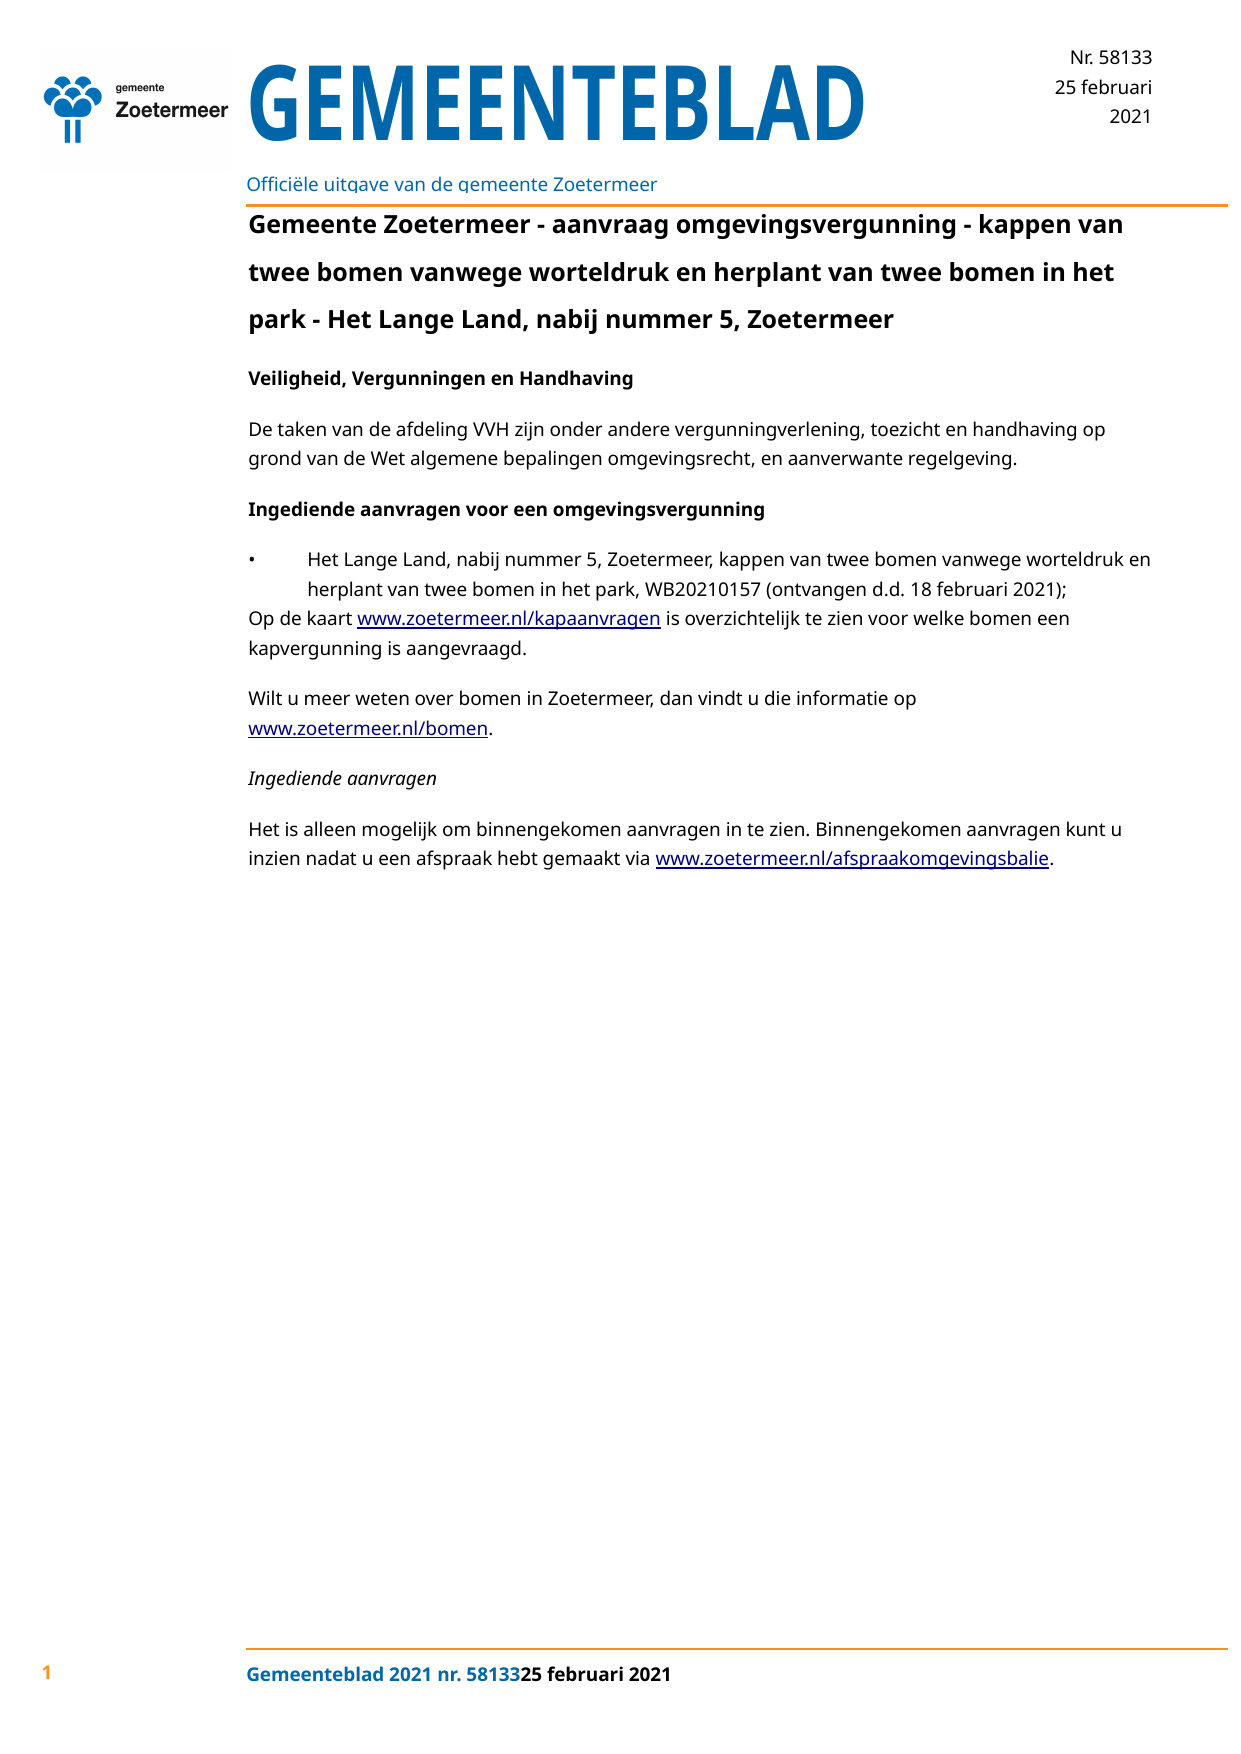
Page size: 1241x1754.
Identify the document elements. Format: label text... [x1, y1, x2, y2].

list Het Lange Land, nabij nummer 5, Zoetermeer, kappen van twee bomen vanwege worteldruk en herplant van twee bomen in het park, WB20210157 (ontvangen d.d. 18 februari 2021); [248, 546, 1152, 602]
text De taken van de afdeling VVH zijn onder andere vergunningverlening, toezicht en handhaving op grond van de Wet algemene bepalingen omgevingsrecht, en aanverwante regelgeving. [248, 416, 1152, 471]
text Ingediende aanvragen voor een omgevingsvergunning [248, 496, 1152, 522]
text Gemeente Zoetermeer - aanvraag omgevingsvergunning - kappen van twee bomen vanwege worteldruk en herplant van twee bomen in het park - Het Lange Land, nabij nummer 5, Zoetermeer [248, 207, 1152, 336]
text Ingediende aanvragen [248, 766, 1152, 791]
picture [41, 47, 231, 172]
text Veiligheid, Vergunningen en Handhaving [248, 366, 1152, 391]
text Het is alleen mogelijk om binnengekomen aanvragen in te zien. Binnengekomen aanvragen kunt u inzien nadat u een afspraak hebt gemaakt via www.zoetermeer.nl/afspraakomgevingsbalie. [248, 816, 1152, 871]
text Op de kaart www.zoetermeer.nl/kapaanvragen is overzichtelijk te zien voor welke bomen een kapvergunning is aangevraagd. [248, 606, 1152, 661]
text Wilt u meer weten over bomen in Zoetermeer, dan vindt u die informatie op www.zoetermeer.nl/bomen. [248, 686, 1152, 741]
